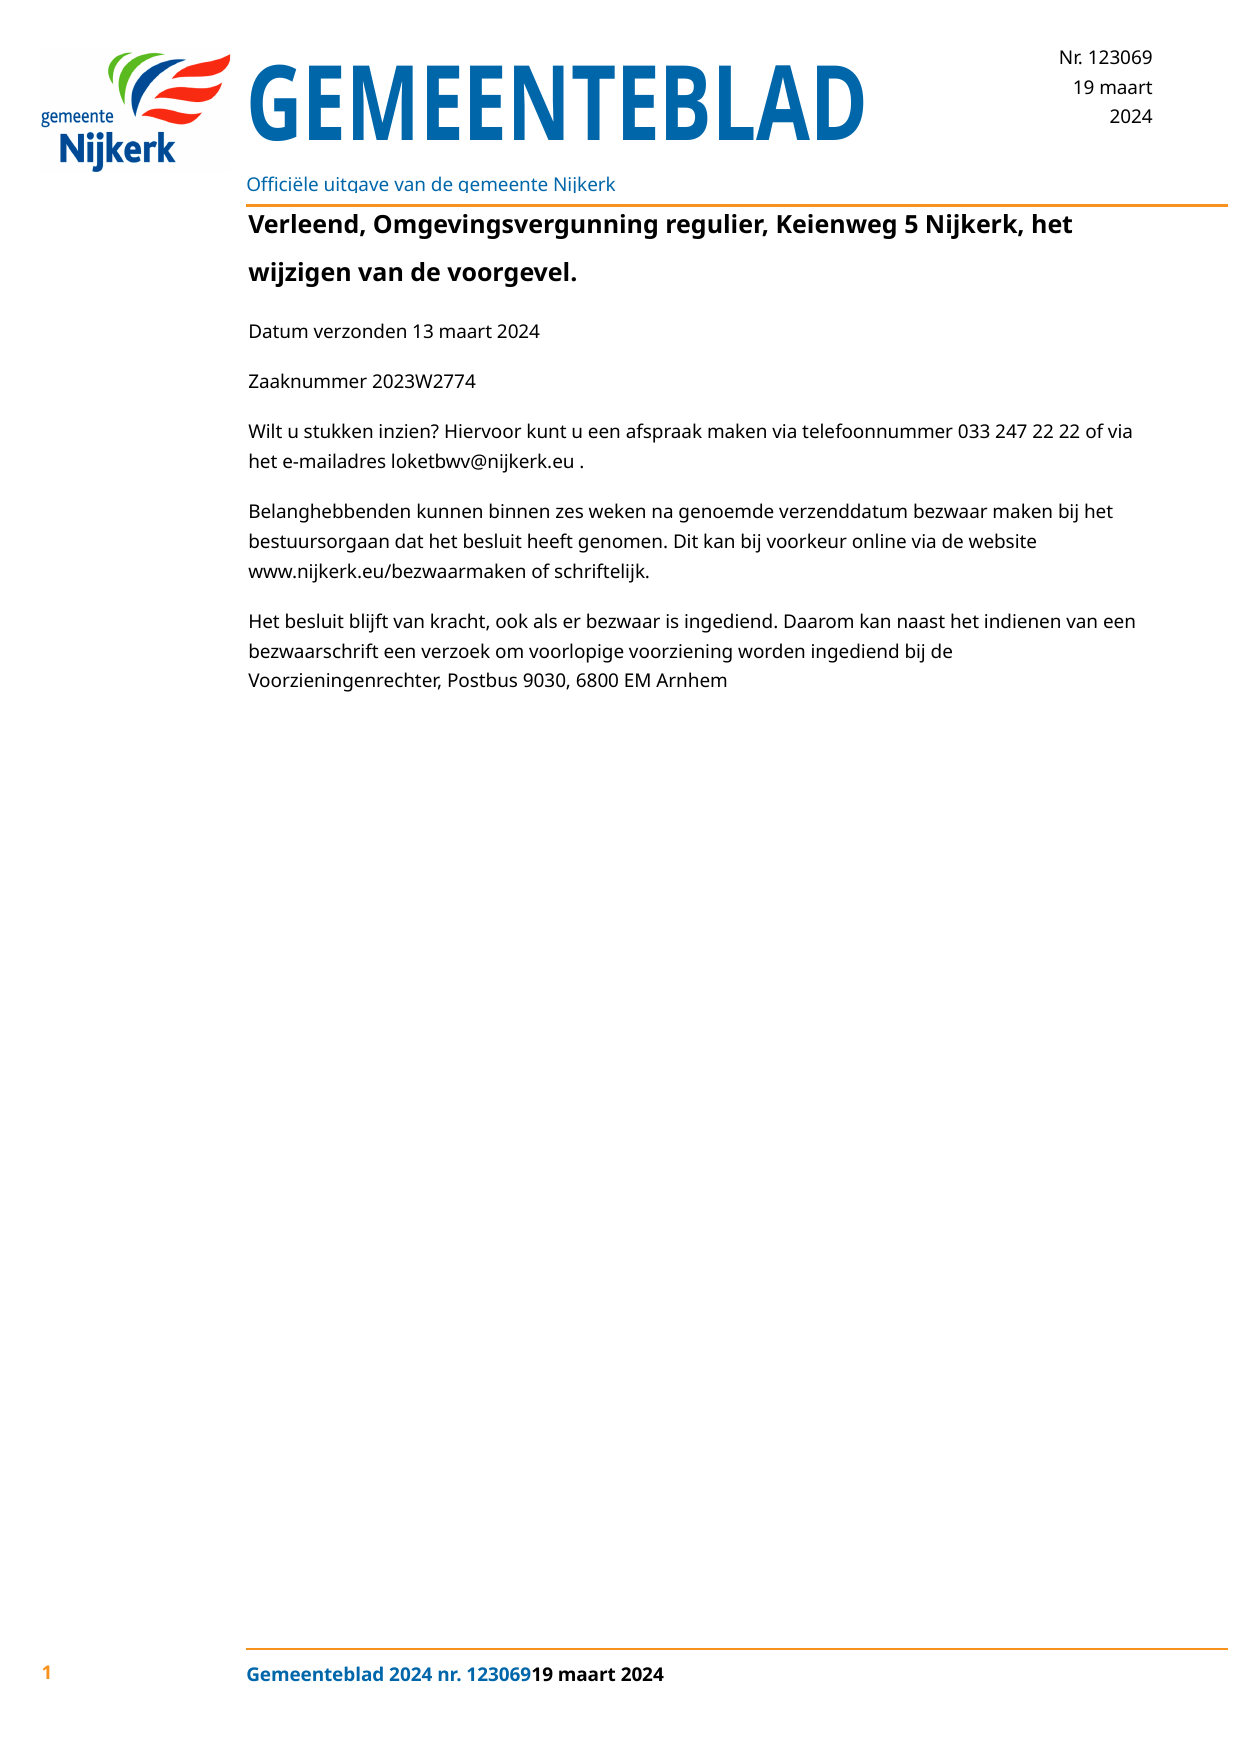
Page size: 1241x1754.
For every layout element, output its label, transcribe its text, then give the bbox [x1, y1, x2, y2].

text Belanghebbenden kunnen binnen zes weken na genoemde verzenddatum bezwaar maken bij het bestuursorgaan dat het besluit heeft genomen. Dit kan bij voorkeur online via de website www.nijkerk.eu/bezwaarmaken of schriftelijk. [248, 499, 1152, 584]
text Zaaknummer 2023W2774 [248, 368, 1152, 394]
text Wilt u stukken inzien? Hiervoor kunt u een afspraak maken via telefoonnummer 033 247 22 22 of via het e-mailadres loketbwv@nijkerk.eu . [248, 419, 1152, 474]
text Datum verzonden 13 maart 2024 [248, 318, 1152, 344]
picture [41, 47, 231, 172]
text Het besluit blijft van kracht, ook als er bezwaar is ingediend. Daarom kan naast het indienen van een bezwaarschrift een verzoek om voorlopige voorziening worden ingediend bij de Voorzieningenrechter, Postbus 9030, 6800 EM Arnhem [248, 608, 1152, 693]
text Verleend, Omgevingsvergunning regulier, Keienweg 5 Nijkerk, het wijzigen van de voorgevel. [248, 207, 1152, 288]
